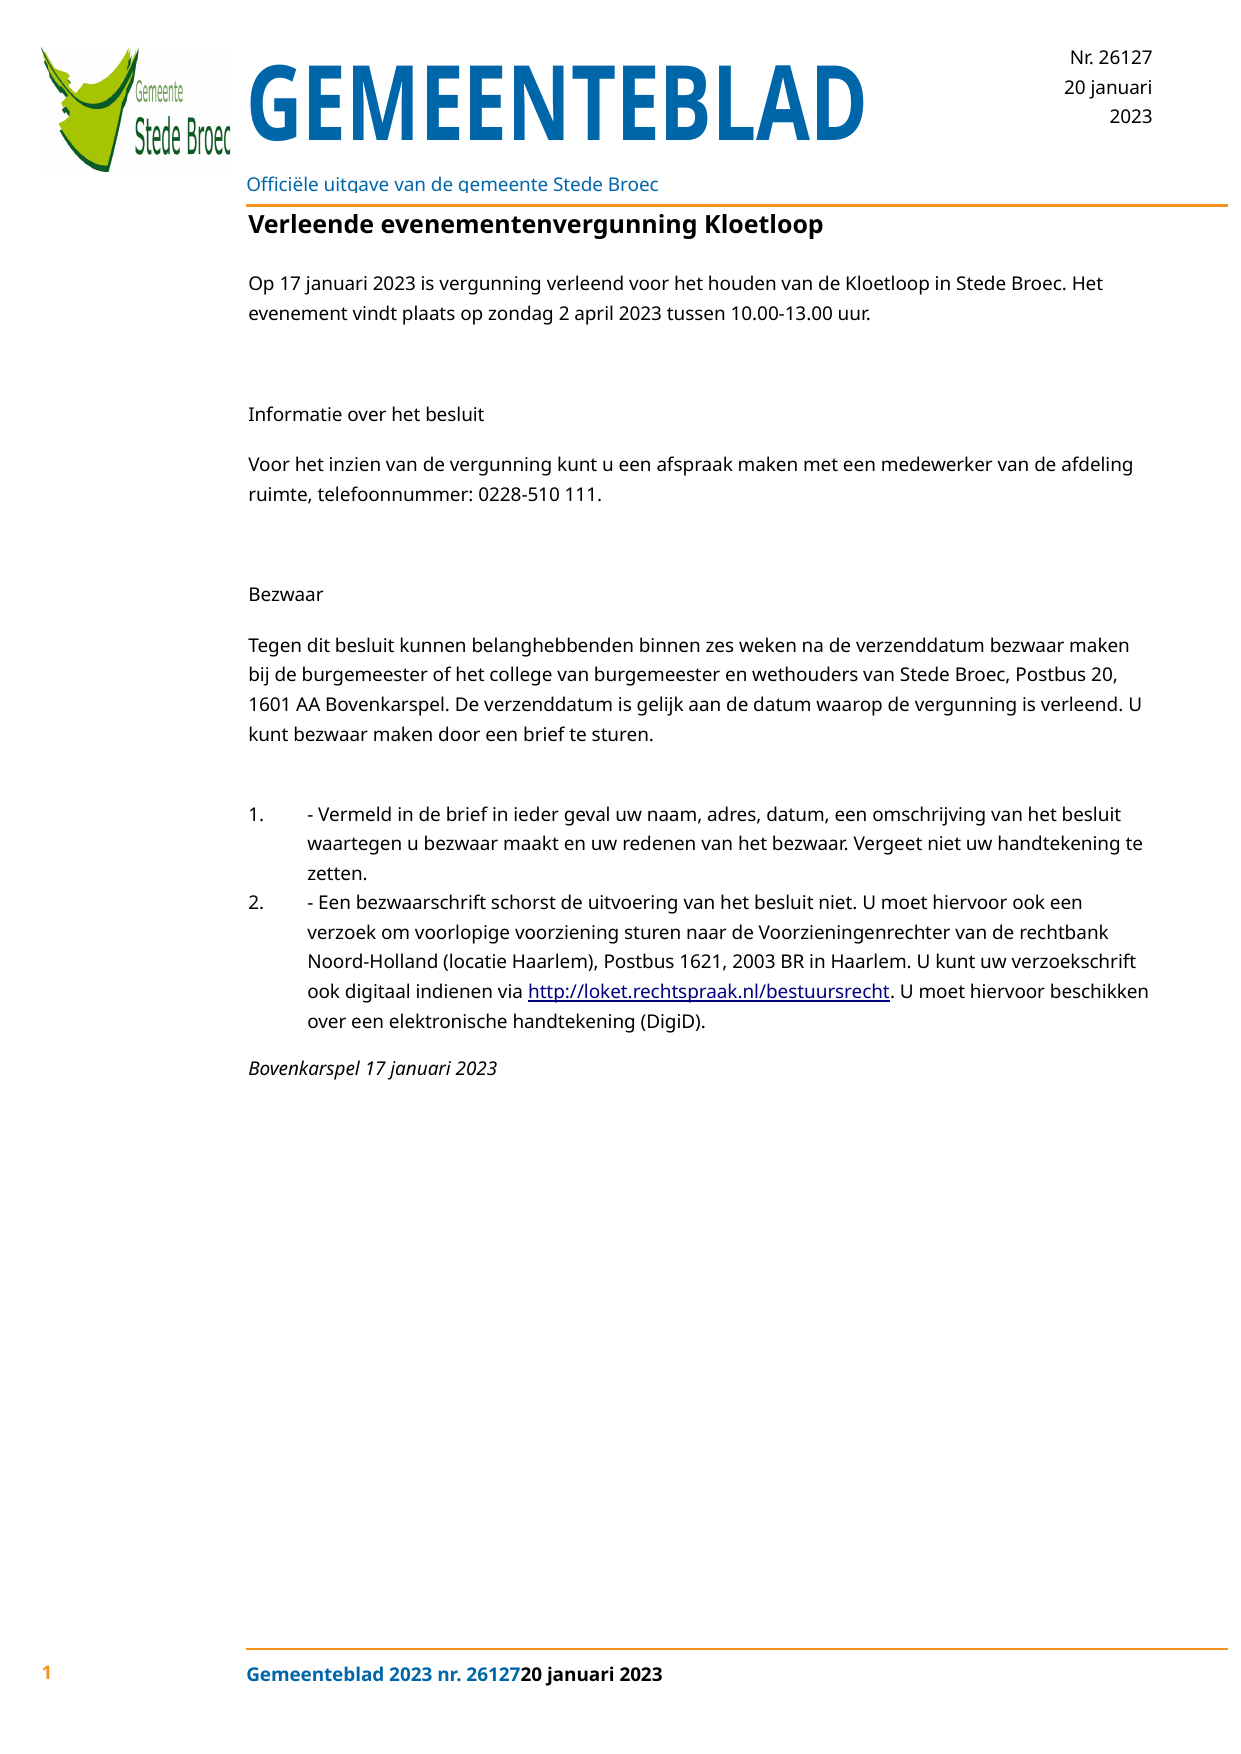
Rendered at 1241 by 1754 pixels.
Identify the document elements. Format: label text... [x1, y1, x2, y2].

list - Vermeld in de brief in ieder geval uw naam, adres, datum, een omschrijving van het besluit waartegen u bezwaar maakt en uw redenen van het bezwaar. Vergeet niet uw handtekening te zetten. [248, 801, 1152, 886]
text Bezwaar [248, 582, 1152, 607]
text Tegen dit besluit kunnen belanghebbenden binnen zes weken na de verzenddatum bezwaar maken bij de burgemeester of het college van burgemeester en wethouders van Stede Broec, Postbus 20, 1601 AA Bovenkarspel. De verzenddatum is gelijk aan de datum waarop de vergunning is verleend. U kunt bezwaar maken door een brief te sturen. [248, 632, 1152, 746]
text Bovenkarspel 17 januari 2023 [248, 1056, 1152, 1081]
list - Een bezwaarschrift schorst de uitvoering van het besluit niet. U moet hiervoor ook een verzoek om voorlopige voorziening sturen naar de Voorzieningenrechter van de rechtbank Noord-Holland (locatie Haarlem), Postbus 1621, 2003 BR in Haarlem. U kunt uw verzoekschrift ook digitaal indienen via http://loket.rechtspraak.nl/bestuursrecht. U moet hiervoor beschikken over een elektronische handtekening (DigiD). [248, 889, 1152, 1033]
text Op 17 januari 2023 is vergunning verleend voor het houden van de Kloetloop in Stede Broec. Het evenement vindt plaats op zondag 2 april 2023 tussen 10.00-13.00 uur. [248, 270, 1152, 326]
text Verleende evenementenvergunning Kloetloop [248, 207, 1152, 241]
text Informatie over het besluit [248, 401, 1152, 426]
picture [41, 47, 231, 172]
text Voor het inzien van de vergunning kunt u een afspraak maken met een medewerker van de afdeling ruimte, telefoonnummer: 0228-510 111. [248, 451, 1152, 506]
